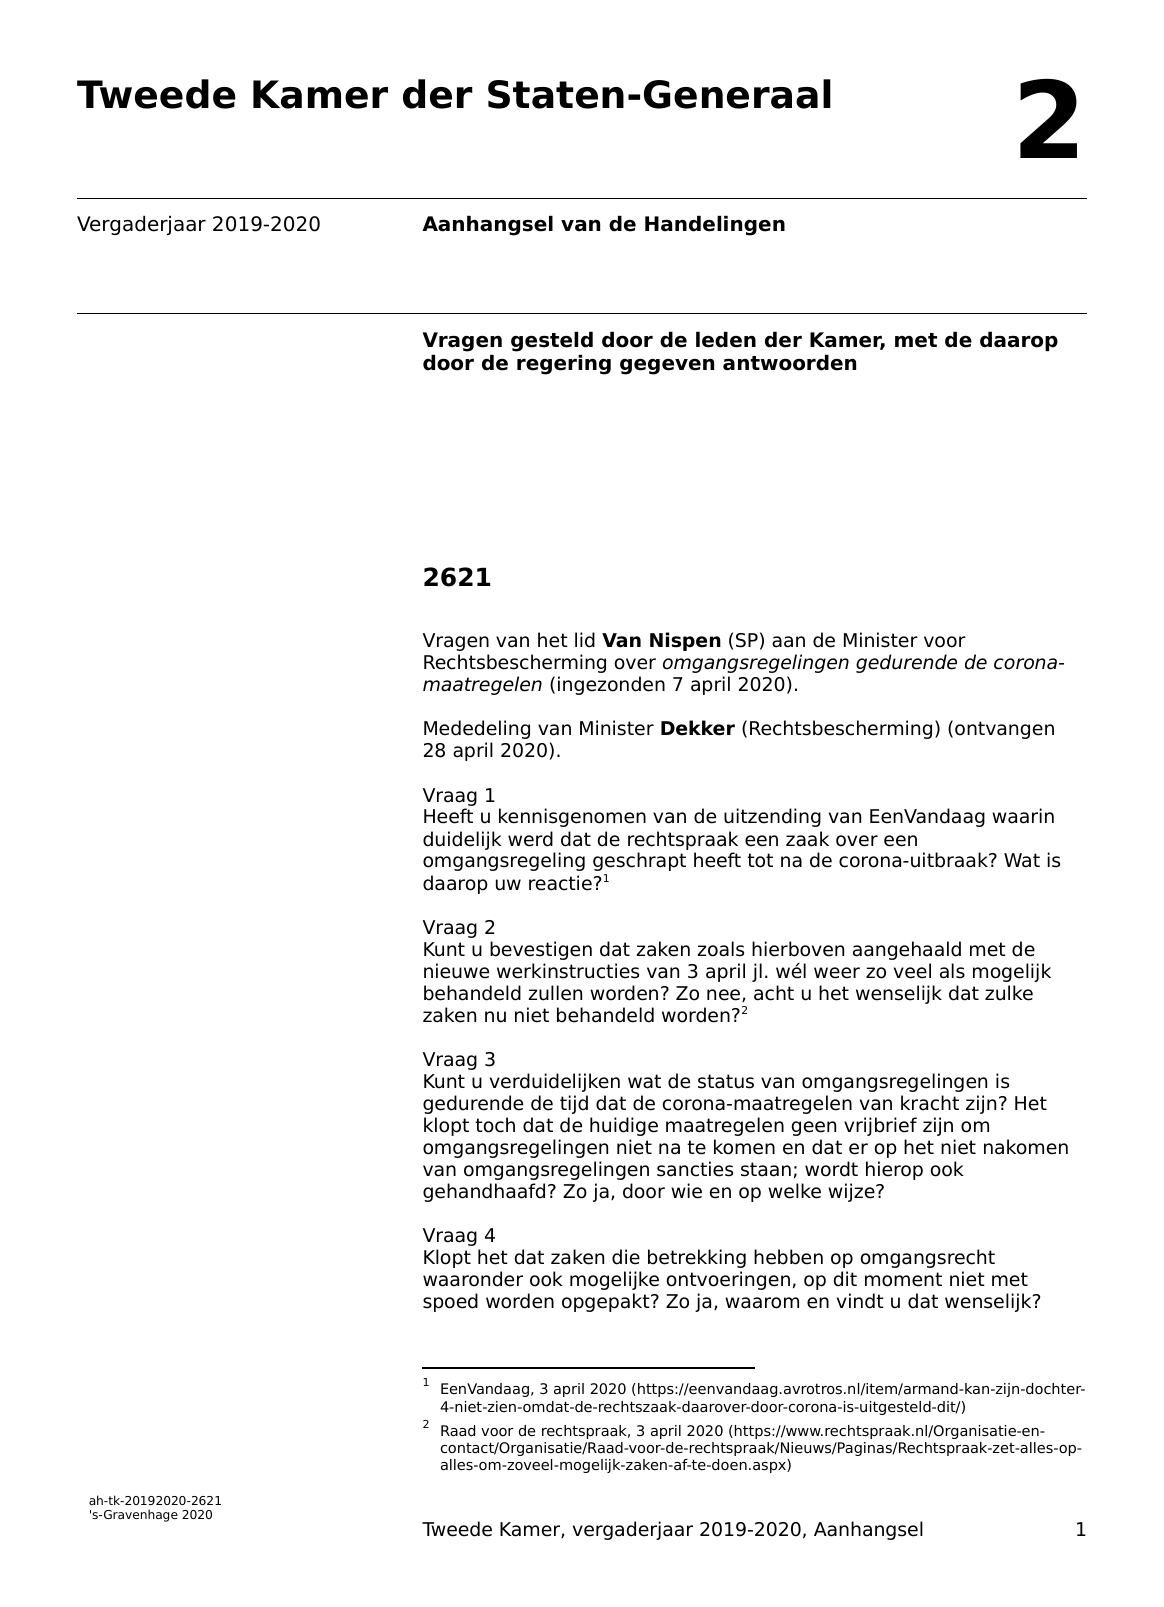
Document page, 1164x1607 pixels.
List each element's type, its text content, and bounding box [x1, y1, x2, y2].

text Raad voor de rechtspraak, 3 april 2020 (https://www.rechtspraak.nl/Organisatie-en-contact/Organisatie/Raad-voor-de-rechtspraak/Nieuws/Paginas/Rechtspraak-zet-alles-op-alles-om-zoveel-mogelijk-zaken-af-te-doen.aspx) [422, 1418, 1087, 1474]
text 2621 [422, 563, 1087, 592]
table_cell Vragen gesteld door de leden der Kamer, met de daarop door de regering gegeven antwoorden [422, 314, 1087, 375]
table_cell Aanhangsel van de Handelingen [422, 199, 1087, 313]
table_cell Vergaderjaar 2019-2020 [77, 199, 422, 313]
text 's-Gravenhage 2020 [88, 1508, 323, 1522]
text Kunt u bevestigen dat zaken zoals hierboven aangehaald met de nieuwe werkinstructies van 3 april jl. wél weer zo veel als mogelijk behandeld zullen worden? Zo nee, acht u het wenselijk dat zulke zaken nu niet behandeld worden? [422, 938, 1087, 1026]
text Kunt u verduidelijken wat de status van omgangsregelingen is gedurende de tijd dat de corona-maatregelen van kracht zijn? Het klopt toch dat de huidige maatregelen geen vrijbrief zijn om omgangsregelingen niet na te komen en dat er op het niet nakomen van omgangsregelingen sancties staan; wordt hierop ook gehandhaafd? Zo ja, door wie en op welke wijze? [422, 1071, 1087, 1202]
text Vraag 3 [422, 1049, 1087, 1071]
text Vragen van het lid Van Nispen (SP) aan de Minister voor Rechtsbescherming over omgangsregelingen gedurende de corona-maatregelen (ingezonden 7 april 2020). [422, 630, 1087, 696]
table_cell [77, 314, 422, 375]
table_header 2 [886, 59, 1087, 198]
text Vraag 4 [422, 1225, 1087, 1247]
text Klopt het dat zaken die betrekking hebben op omgangsrecht waaronder ook mogelijke ontvoeringen, op dit moment niet met spoed worden opgepakt? Zo ja, waarom en vindt u dat wenselijk? [422, 1247, 1087, 1313]
text Mededeling van Minister Dekker (Rechtsbescherming) (ontvangen 28 april 2020). [422, 718, 1087, 762]
text Vraag 1 [422, 784, 1087, 806]
text ah-tk-20192020-2621 [88, 1494, 323, 1508]
text Vraag 2 [422, 917, 1087, 938]
text EenVandaag, 3 april 2020 (https://eenvandaag.avrotros.nl/item/armand-kan-zijn-dochter-4-niet-zien-omdat-de-rechtszaak-daarover-door-corona-is-uitgesteld-dit/) [422, 1377, 1087, 1416]
text Heeft u kennisgenomen van de uitzending van EenVandaag waarin duidelijk werd dat de rechtspraak een zaak over een omgangsregeling geschrapt heeft tot na de corona-uitbraak? Wat is daarop uw reactie? [422, 806, 1087, 894]
table_header Tweede Kamer der Staten-Generaal [77, 59, 886, 198]
